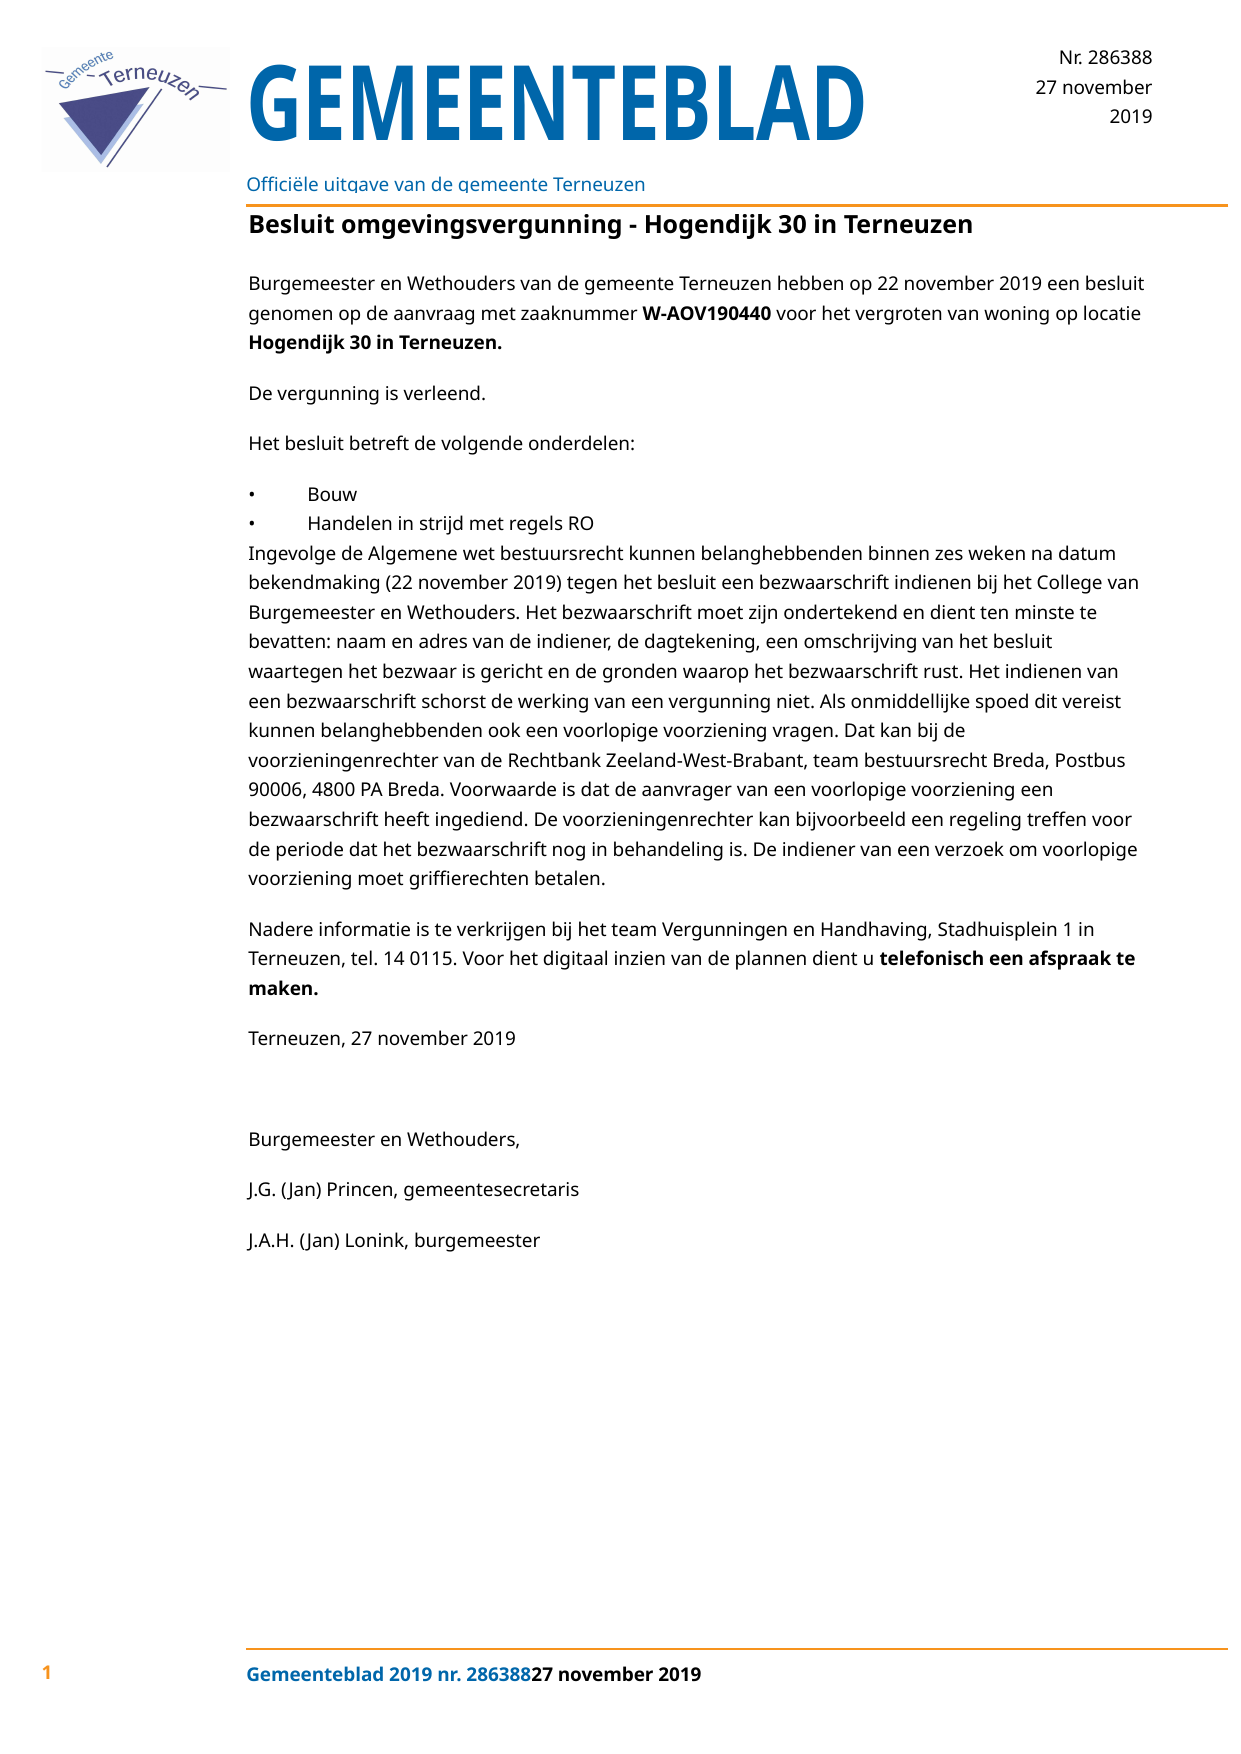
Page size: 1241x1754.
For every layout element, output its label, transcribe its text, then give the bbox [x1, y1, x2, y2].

text Terneuzen, 27 november 2019 [248, 1025, 1152, 1051]
text De vergunning is verleend. [248, 380, 1152, 406]
text Ingevolge de Algemene wet bestuursrecht kunnen belanghebbenden binnen zes weken na datum bekendmaking (22 november 2019) tegen het besluit een bezwaarschrift indienen bij het College van Burgemeester en Wethouders. Het bezwaarschrift moet zijn ondertekend en dient ten minste te bevatten: naam en adres van de indiener, de dagtekening, een omschrijving van het besluit waartegen het bezwaar is gericht en de gronden waarop het bezwaarschrift rust. Het indienen van een bezwaarschrift schorst de werking van een vergunning niet. Als onmiddellijke spoed dit vereist kunnen belanghebbenden ook een voorlopige voorziening vragen. Dat kan bij de voorzieningenrechter van de Rechtbank Zeeland-West-Brabant, team bestuursrecht Breda, Postbus 90006, 4800 PA Breda. Voorwaarde is dat de aanvrager van een voorlopige voorziening een bezwaarschrift heeft ingediend. De voorzieningenrechter kan bijvoorbeeld een regeling treffen voor de periode dat het bezwaarschrift nog in behandeling is. De indiener van een verzoek om voorlopige voorziening moet griffierechten betalen. [248, 540, 1152, 891]
text Nadere informatie is te verkrijgen bij het team Vergunningen en Handhaving, Stadhuisplein 1 in Terneuzen, tel. 14 0115. Voor het digitaal inzien van de plannen dient u telefonisch een afspraak te maken. [248, 916, 1152, 1001]
text Het besluit betreft de volgende onderdelen: [248, 430, 1152, 456]
text Burgemeester en Wethouders, [248, 1126, 1152, 1152]
list Bouw [248, 481, 1152, 506]
text J.A.H. (Jan) Lonink, burgemeester [248, 1227, 1152, 1253]
text Besluit omgevingsvergunning - Hogendijk 30 in Terneuzen [248, 207, 1152, 241]
text J.G. (Jan) Princen, gemeentesecretaris [248, 1177, 1152, 1202]
text Burgemeester en Wethouders van de gemeente Terneuzen hebben op 22 november 2019 een besluit genomen op de aanvraag met zaaknummer W-AOV190440 voor het vergroten van woning op locatie Hogendijk 30 in Terneuzen. [248, 270, 1152, 355]
list Handelen in strijd met regels RO [248, 510, 1152, 536]
picture [41, 47, 231, 172]
